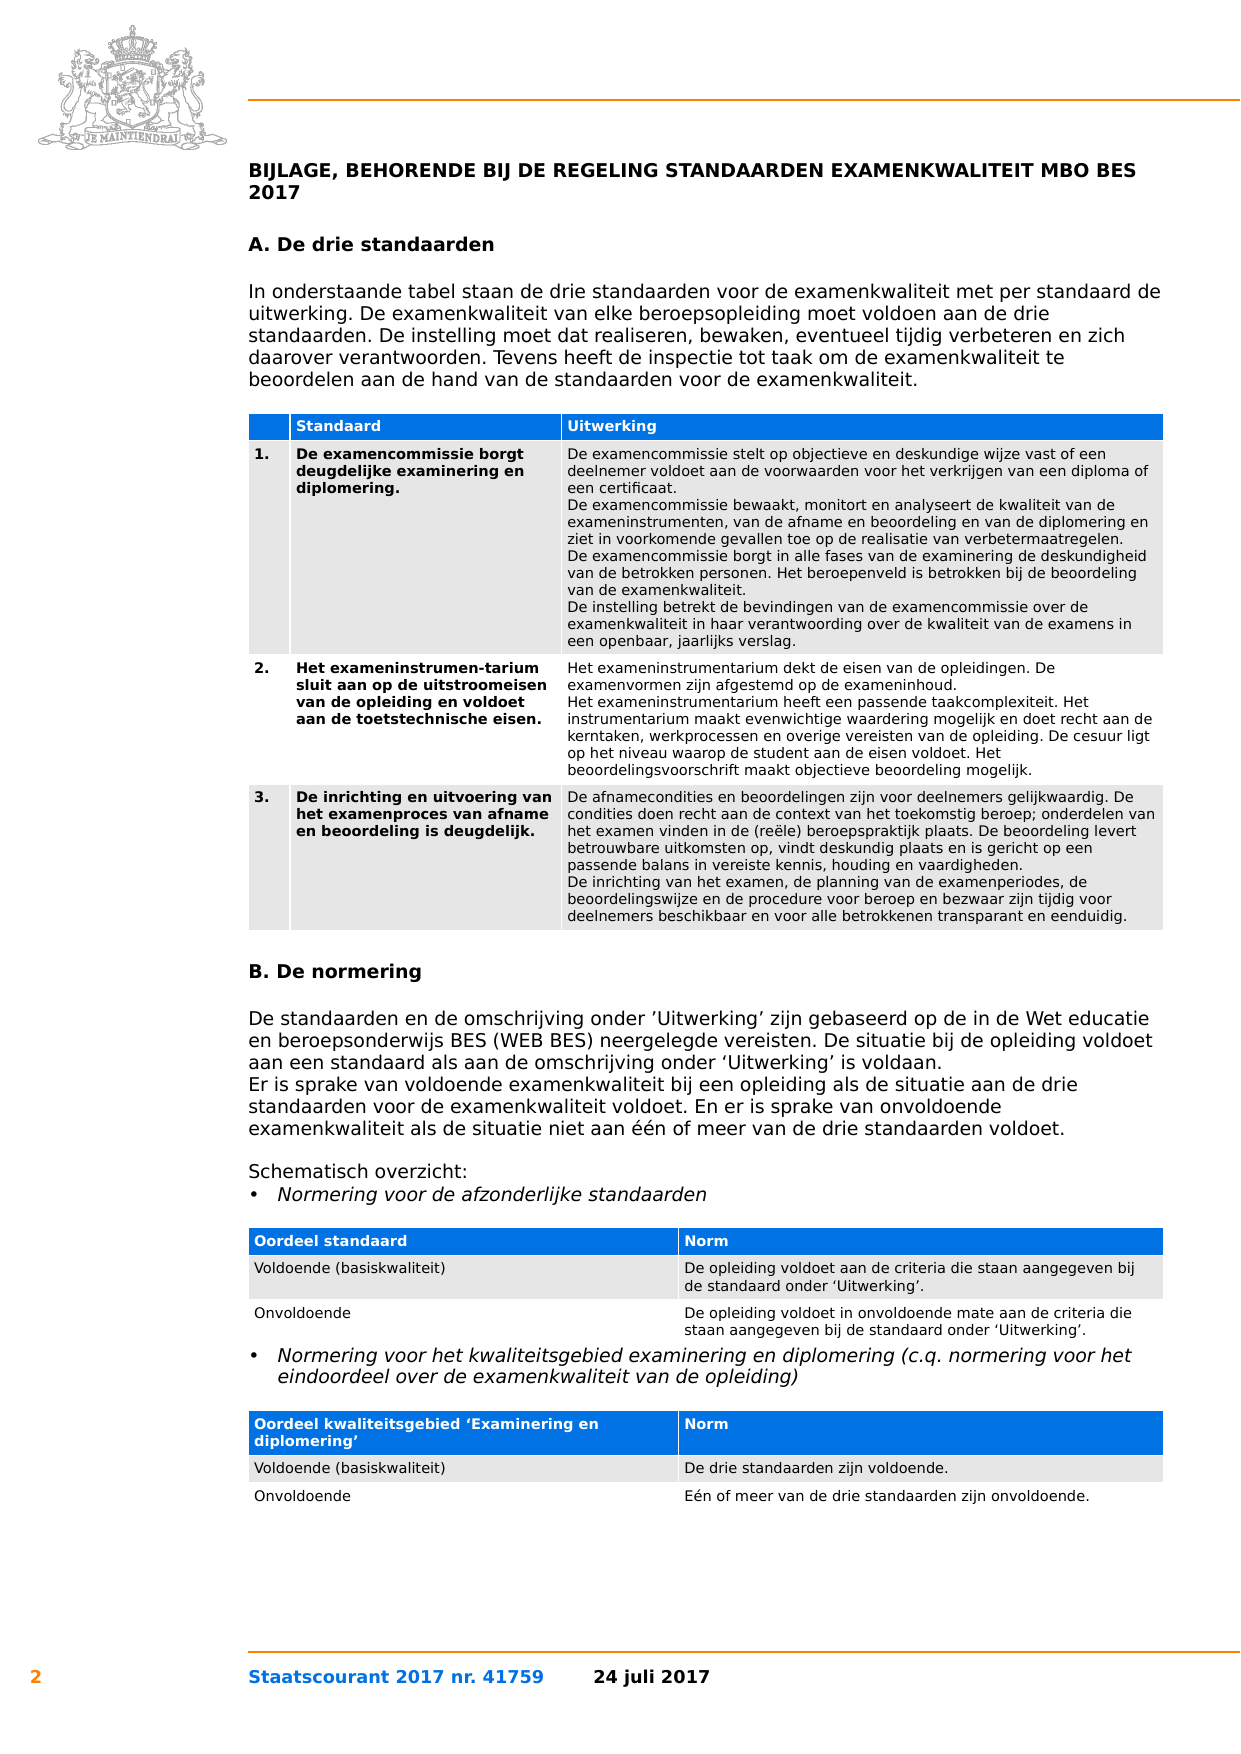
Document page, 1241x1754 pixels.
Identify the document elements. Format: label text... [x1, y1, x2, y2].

table_cell 3. [249, 785, 289, 930]
table_cell Het exameninstrumen-tarium sluit aan op de uitstroomeisen van de opleiding en voldoet aan de toetstechnische eisen. [291, 655, 561, 783]
table_cell De opleiding voldoet in onvoldoende mate aan de criteria die staan aangegeven bij de standaard onder ‘Uitwerking’. [679, 1300, 1163, 1343]
text De standaarden en de omschrijving onder ’Uitwerking’ zijn gebaseerd op de in de Wet educatie en beroepsonderwijs BES (WEB BES) neergelegde vereisten. De situatie bij de opleiding voldoet aan een standaard als aan de omschrijving onder ‘Uitwerking’ is voldaan. [248, 1008, 1163, 1074]
table_cell De examencommissie stelt op objectieve en deskundige wijze vast of een deelnemer voldoet aan de voorwaarden voor het verkrijgen van een diploma of een certificaat. De examencommissie bewaakt, monitort en analyseert de kwaliteit van de exameninstrumenten, van de afname en beoordeling en van de diplomering en ziet in voorkomende gevallen toe op de realisatie van verbetermaatregelen. De examencommissie borgt in alle fases van de examinering de deskundigheid van de betrokken personen. Het beroepenveld is betrokken bij de beoordeling van de examenkwaliteit. De instelling betrekt de bevindingen van de examencommissie over de examenkwaliteit in haar verantwoording over de kwaliteit van de examens in een openbaar, jaarlijks verslag. [562, 441, 1163, 654]
table_cell Onvoldoende [249, 1300, 678, 1343]
table_cell 1. [249, 441, 289, 654]
subtitle B. De normering [248, 961, 1163, 983]
table_cell Voldoende (basiskwaliteit) [249, 1256, 678, 1299]
table_cell De opleiding voldoet aan de criteria die staan aangegeven bij de standaard onder ‘Uitwerking’. [679, 1256, 1163, 1299]
table_header Norm [679, 1228, 1163, 1255]
text • Normering voor het kwaliteitsgebied examinering en diplomering (c.q. normering voor het eindoordeel over de examenkwaliteit van de opleiding) [248, 1345, 1163, 1388]
table_header Standaard [291, 414, 561, 440]
table_cell De drie standaarden zijn voldoende. [679, 1456, 1163, 1482]
table_cell De afnamecondities en beoordelingen zijn voor deelnemers gelijkwaardig. De condities doen recht aan de context van het toekomstig beroep; onderdelen van het examen vinden in de (reële) beroepspraktijk plaats. De beoordeling levert betrouwbare uitkomsten op, vindt deskundig plaats en is gericht op een passende balans in vereiste kennis, houding en vaardigheden. De inrichting van het examen, de planning van de examenperiodes, de beoordelingswijze en de procedure voor beroep en bezwaar zijn tijdig voor deelnemers beschikbaar en voor alle betrokkenen transparant en eenduidig. [562, 785, 1163, 930]
picture [38, 25, 227, 150]
subtitle A. De drie standaarden [248, 234, 1163, 256]
table_header Norm [679, 1411, 1163, 1455]
table_header Uitwerking [562, 414, 1163, 440]
table_cell Eén of meer van de drie standaarden zijn onvoldoende. [679, 1483, 1163, 1509]
text In onderstaande tabel staan de drie standaarden voor de examenkwaliteit met per standaard de uitwerking. De examenkwaliteit van elke beroepsopleiding moet voldoen aan de drie standaarden. De instelling moet dat realiseren, bewaken, eventueel tijdig verbeteren en zich daarover verantwoorden. Tevens heeft de inspectie tot taak om de examenkwaliteit te beoordelen aan de hand van de standaarden voor de examenkwaliteit. [248, 281, 1163, 391]
table_header Oordeel standaard [249, 1228, 678, 1255]
table_cell De examencommissie borgt deugdelijke examinering en diplomering. [291, 441, 561, 654]
table_cell De inrichting en uitvoering van het examenproces van afname en beoordeling is deugdelijk. [291, 785, 561, 930]
text • Normering voor de afzonderlijke standaarden [248, 1183, 1163, 1205]
table_cell Het exameninstrumentarium dekt de eisen van de opleidingen. De examenvormen zijn afgestemd op de exameninhoud. Het exameninstrumentarium heeft een passende taakcomplexiteit. Het instrumentarium maakt evenwichtige waardering mogelijk en doet recht aan de kerntaken, werkprocessen en overige vereisten van de opleiding. De cesuur ligt op het niveau waarop de student aan de eisen voldoet. Het beoordelingsvoorschrift maakt objectieve beoordeling mogelijk. [562, 655, 1163, 783]
text Schematisch overzicht: [248, 1161, 1163, 1183]
table_header Oordeel kwaliteitsgebied ‘Examinering en diplomering’ [249, 1411, 678, 1455]
table_cell 2. [249, 655, 289, 783]
text Er is sprake van voldoende examenkwaliteit bij een opleiding als de situatie aan de drie standaarden voor de examenkwaliteit voldoet. En er is sprake van onvoldoende examenkwaliteit als de situatie niet aan één of meer van de drie standaarden voldoet. [248, 1074, 1163, 1139]
table_cell Onvoldoende [249, 1483, 678, 1509]
table_cell Voldoende (basiskwaliteit) [249, 1456, 678, 1482]
subtitle BIJLAGE, BEHORENDE BIJ DE REGELING STANDAARDEN EXAMENKWALITEIT MBO BES 2017 [248, 160, 1163, 204]
table_header [249, 414, 289, 440]
